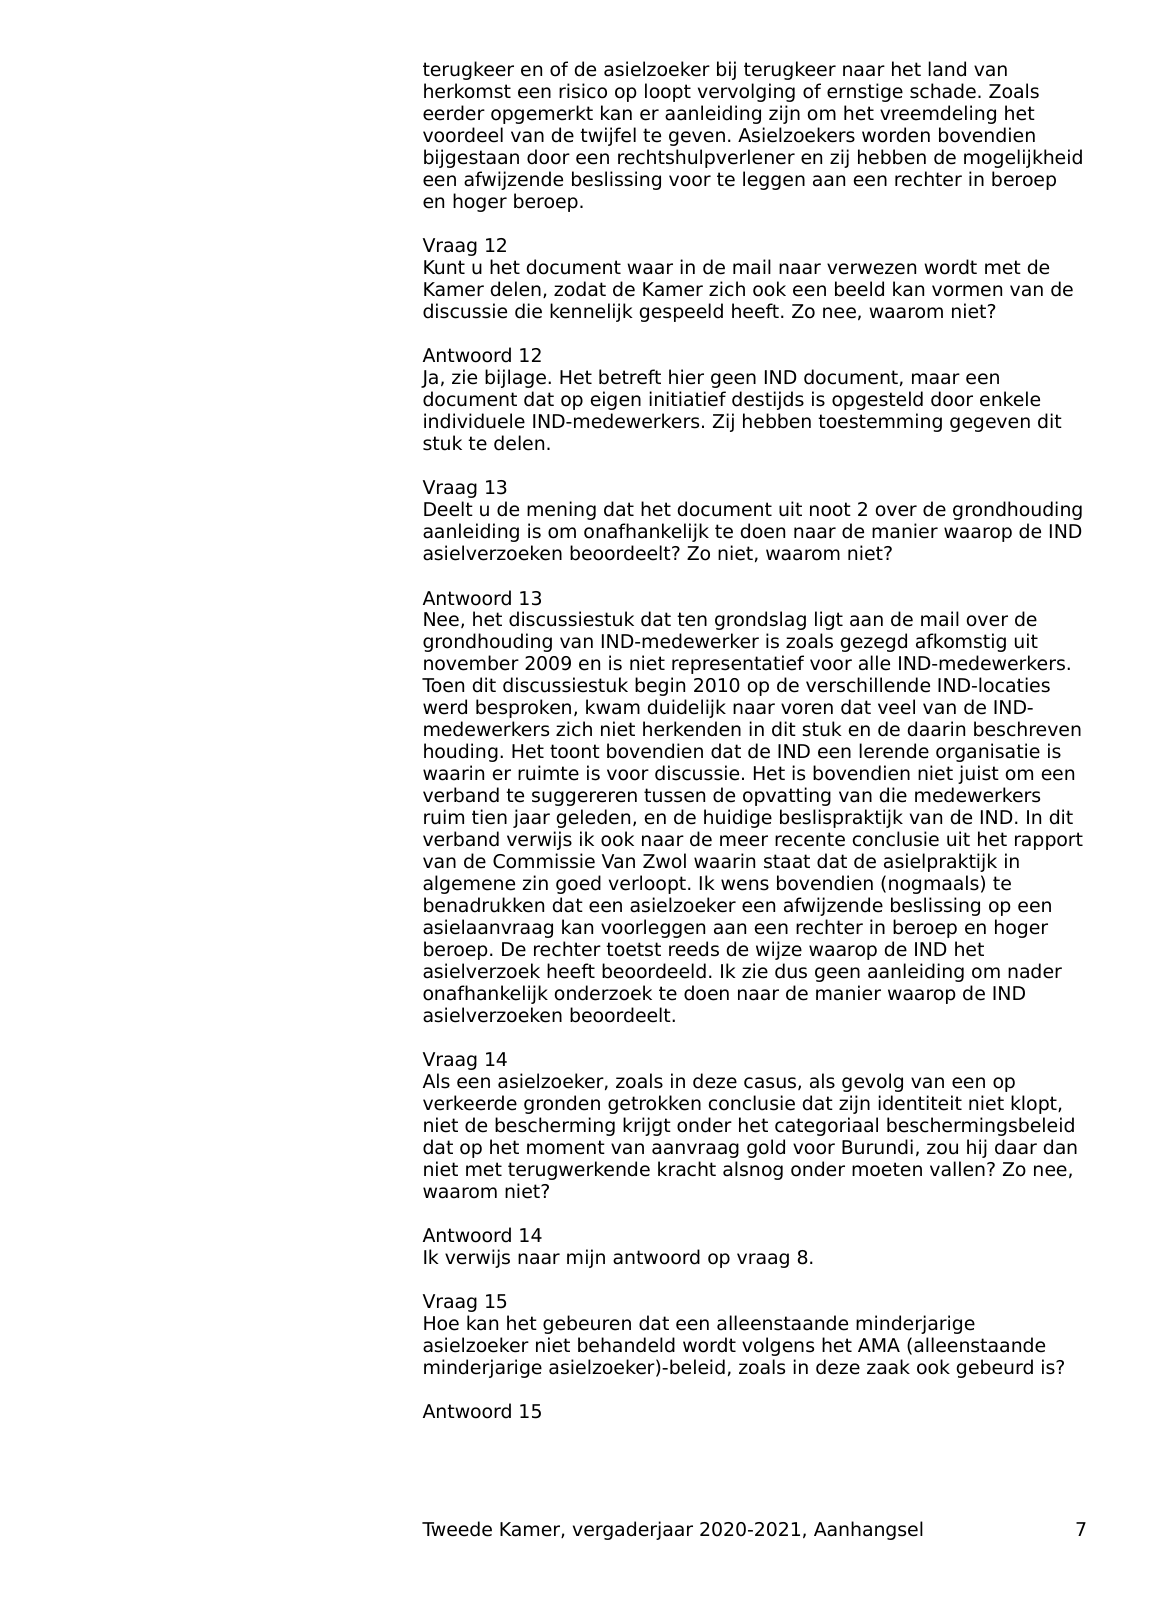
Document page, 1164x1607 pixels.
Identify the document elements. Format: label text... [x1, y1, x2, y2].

text Ja, zie bijlage. Het betreft hier geen IND document, maar een document dat op eigen initiatief destijds is opgesteld door enkele individuele IND-medewerkers. Zij hebben toestemming gegeven dit stuk te delen. [422, 367, 1087, 455]
text Antwoord 14 [422, 1225, 1087, 1247]
text Kunt u het document waar in de mail naar verwezen wordt met de Kamer delen, zodat de Kamer zich ook een beeld kan vormen van de discussie die kennelijk gespeeld heeft. Zo nee, waarom niet? [422, 257, 1087, 323]
text Antwoord 13 [422, 587, 1087, 609]
text Ik verwijs naar mijn antwoord op vraag 8. [422, 1247, 1087, 1269]
text Antwoord 15 [422, 1401, 1087, 1423]
text Antwoord 12 [422, 345, 1087, 367]
text Vraag 13 [422, 477, 1087, 499]
text Als een asielzoeker, zoals in deze casus, als gevolg van een op verkeerde gronden getrokken conclusie dat zijn identiteit niet klopt, niet de bescherming krijgt onder het categoriaal beschermingsbeleid dat op het moment van aanvraag gold voor Burundi, zou hij daar dan niet met terugwerkende kracht alsnog onder moeten vallen? Zo nee, waarom niet? [422, 1071, 1087, 1203]
text Vraag 12 [422, 235, 1087, 257]
text Deelt u de mening dat het document uit noot 2 over de grondhouding aanleiding is om onafhankelijk te doen naar de manier waarop de IND asielverzoeken beoordeelt? Zo niet, waarom niet? [422, 499, 1087, 565]
text Hoe kan het gebeuren dat een alleenstaande minderjarige asielzoeker niet behandeld wordt volgens het AMA (alleenstaande minderjarige asielzoeker)-beleid, zoals in deze zaak ook gebeurd is? [422, 1313, 1087, 1379]
text terugkeer en of de asielzoeker bij terugkeer naar het land van herkomst een risico op loopt vervolging of ernstige schade. Zoals eerder opgemerkt kan er aanleiding zijn om het vreemdeling het voordeel van de twijfel te geven. Asielzoekers worden bovendien bijgestaan door een rechtshulpverlener en zij hebben de mogelijkheid een afwijzende beslissing voor te leggen aan een rechter in beroep en hoger beroep. [422, 59, 1087, 213]
text Vraag 15 [422, 1291, 1087, 1313]
text Nee, het discussiestuk dat ten grondslag ligt aan de mail over de grondhouding van IND-medewerker is zoals gezegd afkomstig uit november 2009 en is niet representatief voor alle IND-medewerkers. Toen dit discussiestuk begin 2010 op de verschillende IND-locaties werd besproken, kwam duidelijk naar voren dat veel van de IND-medewerkers zich niet herkenden in dit stuk en de daarin beschreven houding. Het toont bovendien dat de IND een lerende organisatie is waarin er ruimte is voor discussie. Het is bovendien niet juist om een verband te suggereren tussen de opvatting van die medewerkers ruim tien jaar geleden, en de huidige beslispraktijk van de IND. In dit verband verwijs ik ook naar de meer recente conclusie uit het rapport van de Commissie Van Zwol waarin staat dat de asielpraktijk in algemene zin goed verloopt. Ik wens bovendien (nogmaals) te benadrukken dat een asielzoeker een afwijzende beslissing op een asielaanvraag kan voorleggen aan een rechter in beroep en hoger beroep. De rechter toetst reeds de wijze waarop de IND het asielverzoek heeft beoordeeld. Ik zie dus geen aanleiding om nader onafhankelijk onderzoek te doen naar de manier waarop de IND asielverzoeken beoordeelt. [422, 609, 1087, 1027]
text Vraag 14 [422, 1049, 1087, 1071]
